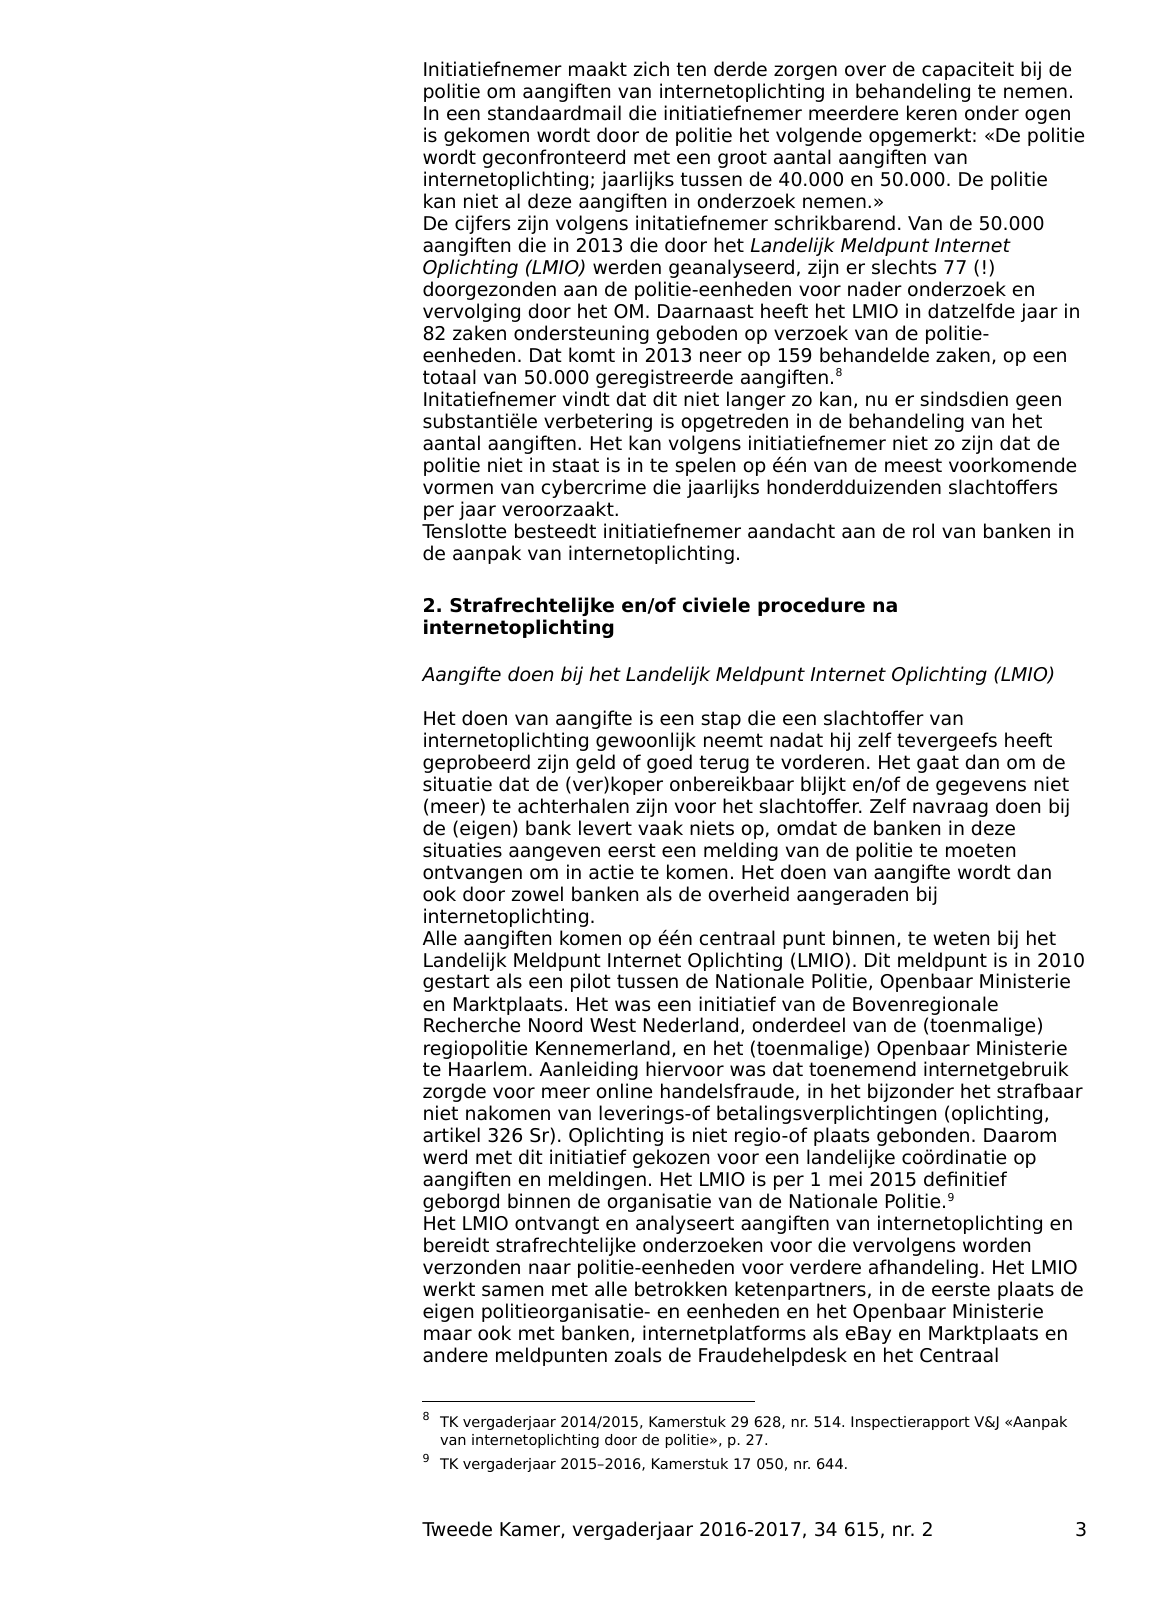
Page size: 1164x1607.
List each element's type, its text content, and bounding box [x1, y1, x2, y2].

text Initatiefnemer vindt dat dit niet langer zo kan, nu er sindsdien geen substantiële verbetering is opgetreden in de behandeling van het aantal aangiften. Het kan volgens initiatiefnemer niet zo zijn dat de politie niet in staat is in te spelen op één van de meest voorkomende vormen van cybercrime die jaarlijks honderdduizenden slachtoffers per jaar veroorzaakt. [422, 389, 1087, 521]
subtitle Aangifte doen bij het Landelijk Meldpunt Internet Oplichting (LMIO) [422, 663, 1087, 686]
text De cijfers zijn volgens initatiefnemer schrikbarend. Van de 50.000 aangiften die in 2013 die door het Landelijk Meldpunt Internet Oplichting (LMIO) werden geanalyseerd, zijn er slechts 77 (!) doorgezonden aan de politie-eenheden voor nader onderzoek en vervolging door het OM. Daarnaast heeft het LMIO in datzelfde jaar in 82 zaken ondersteuning geboden op verzoek van de politie-eenheden. Dat komt in 2013 neer op 159 behandelde zaken, op een totaal van 50.000 geregistreerde aangiften. [422, 213, 1087, 389]
text TK vergaderjaar 2014/2015, Kamerstuk 29 628, nr. 514. Inspectierapport V&J «Aanpak van internetoplichting door de politie», p. 27. [422, 1410, 1087, 1449]
text Het doen van aangifte is een stap die een slachtoffer van internetoplichting gewoonlijk neemt nadat hij zelf tevergeefs heeft geprobeerd zijn geld of goed terug te vorderen. Het gaat dan om de situatie dat de (ver)koper onbereikbaar blijkt en/of de gegevens niet (meer) te achterhalen zijn voor het slachtoffer. Zelf navraag doen bij de (eigen) bank levert vaak niets op, omdat de banken in deze situaties aangeven eerst een melding van de politie te moeten ontvangen om in actie te komen. Het doen van aangifte wordt dan ook door zowel banken als de overheid aangeraden bij internetoplichting. [422, 708, 1087, 927]
subtitle 2. Strafrechtelijke en/of civiele procedure na internetoplichting [422, 594, 1087, 638]
text Initiatiefnemer maakt zich ten derde zorgen over de capaciteit bij de politie om aangiften van internetoplichting in behandeling te nemen. In een standaardmail die initiatiefnemer meerdere keren onder ogen is gekomen wordt door de politie het volgende opgemerkt: «De politie wordt geconfronteerd met een groot aantal aangiften van internetoplichting; jaarlijks tussen de 40.000 en 50.000. De politie kan niet al deze aangiften in onderzoek nemen.» [422, 59, 1087, 213]
text TK vergaderjaar 2015–2016, Kamerstuk 17 050, nr. 644. [422, 1452, 1087, 1474]
text Alle aangiften komen op één centraal punt binnen, te weten bij het Landelijk Meldpunt Internet Oplichting (LMIO). Dit meldpunt is in 2010 gestart als een pilot tussen de Nationale Politie, Openbaar Ministerie en Marktplaats. Het was een initiatief van de Bovenregionale Recherche Noord West Nederland, onderdeel van de (toenmalige) regiopolitie Kennemerland, en het (toenmalige) Openbaar Ministerie te Haarlem. Aanleiding hiervoor was dat toenemend internetgebruik zorgde voor meer online handelsfraude, in het bijzonder het strafbaar niet nakomen van leverings-of betalingsverplichtingen (oplichting, artikel 326 Sr). Oplichting is niet regio-of plaats gebonden. Daarom werd met dit initiatief gekozen voor een landelijke coördinatie op aangiften en meldingen. Het LMIO is per 1 mei 2015 definitief geborgd binnen de organisatie van de Nationale Politie. [422, 927, 1087, 1213]
text Het LMIO ontvangt en analyseert aangiften van internetoplichting en bereidt strafrechtelijke onderzoeken voor die vervolgens worden verzonden naar politie-eenheden voor verdere afhandeling. Het LMIO werkt samen met alle betrokken ketenpartners, in de eerste plaats de eigen politieorganisatie- en eenheden en het Openbaar Ministerie maar ook met banken, internetplatforms als eBay en Marktplaats en andere meldpunten zoals de Fraudehelpdesk en het Centraal [422, 1213, 1087, 1367]
text Tenslotte besteedt initiatiefnemer aandacht aan de rol van banken in de aanpak van internetoplichting. [422, 521, 1087, 564]
